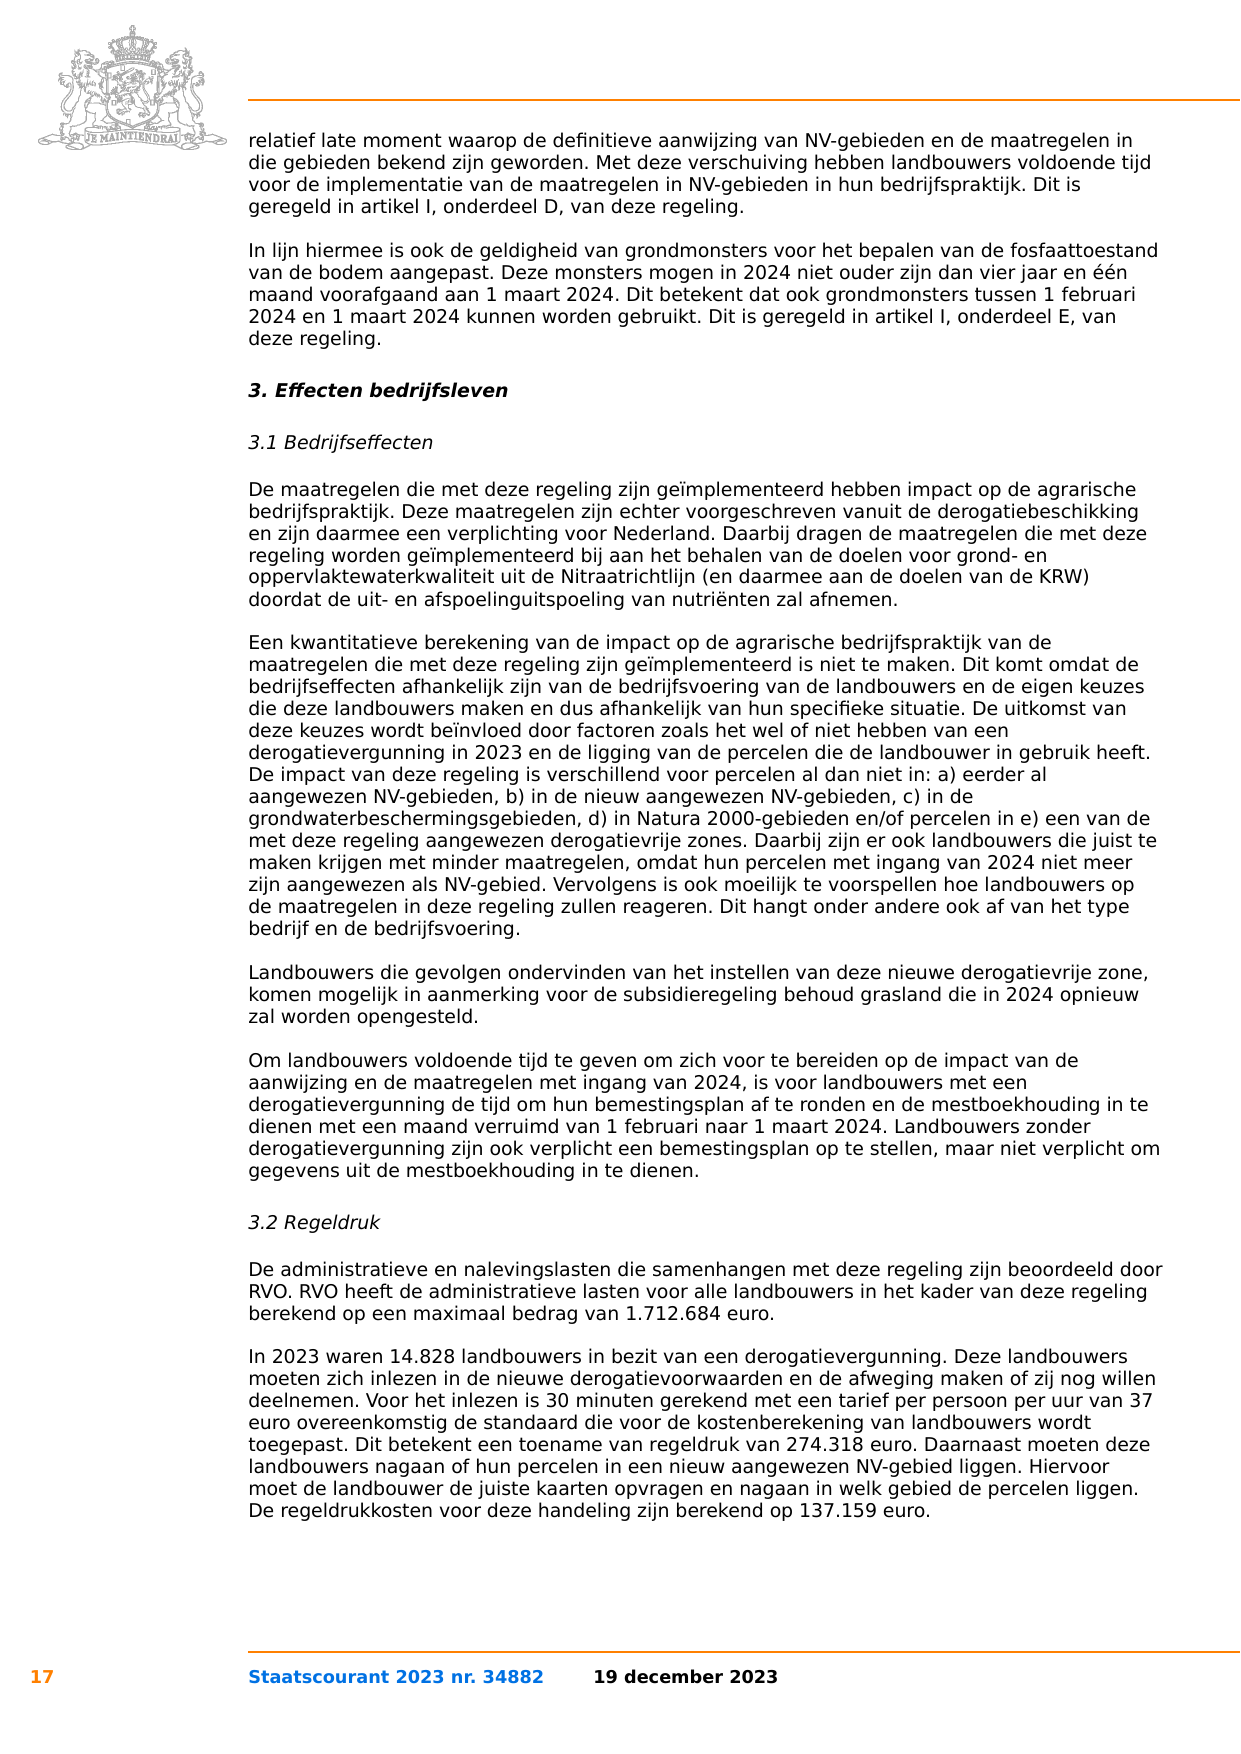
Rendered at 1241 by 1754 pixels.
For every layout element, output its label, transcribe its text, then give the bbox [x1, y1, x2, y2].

text Landbouwers die gevolgen ondervinden van het instellen van deze nieuwe derogatievrije zone, komen mogelijk in aanmerking voor de subsidieregeling behoud grasland die in 2024 opnieuw zal worden opengesteld. [248, 962, 1163, 1028]
text Een kwantitatieve berekening van de impact op de agrarische bedrijfspraktijk van de maatregelen die met deze regeling zijn geïmplementeerd is niet te maken. Dit komt omdat de bedrijfseffecten afhankelijk zijn van de bedrijfsvoering van de landbouwers en de eigen keuzes die deze landbouwers maken en dus afhankelijk van hun specifieke situatie. De uitkomst van deze keuzes wordt beïnvloed door factoren zoals het wel of niet hebben van een derogatievergunning in 2023 en de ligging van de percelen die de landbouwer in gebruik heeft. De impact van deze regeling is verschillend voor percelen al dan niet in: a) eerder al aangewezen NV-gebieden, b) in de nieuw aangewezen NV-gebieden, c) in de grondwaterbeschermingsgebieden, d) in Natura 2000-gebieden en/of percelen in e) een van de met deze regeling aangewezen derogatievrije zones. Daarbij zijn er ook landbouwers die juist te maken krijgen met minder maatregelen, omdat hun percelen met ingang van 2024 niet meer zijn aangewezen als NV-gebied. Vervolgens is ook moeilijk te voorspellen hoe landbouwers op de maatregelen in deze regeling zullen reageren. Dit hangt onder andere ook af van het type bedrijf en de bedrijfsvoering. [248, 632, 1163, 940]
text relatief late moment waarop de definitieve aanwijzing van NV-gebieden en de maatregelen in die gebieden bekend zijn geworden. Met deze verschuiving hebben landbouwers voldoende tijd voor de implementatie van de maatregelen in NV-gebieden in hun bedrijfspraktijk. Dit is geregeld in artikel I, onderdeel D, van deze regeling. [248, 130, 1163, 218]
text De administratieve en nalevingslasten die samenhangen met deze regeling zijn beoordeeld door RVO. RVO heeft de administratieve lasten voor alle landbouwers in het kader van deze regeling berekend op een maximaal bedrag van 1.712.684 euro. [248, 1258, 1163, 1324]
text In 2023 waren 14.828 landbouwers in bezit van een derogatievergunning. Deze landbouwers moeten zich inlezen in de nieuwe derogatievoorwaarden en de afweging maken of zij nog willen deelnemen. Voor het inlezen is 30 minuten gerekend met een tarief per persoon per uur van 37 euro overeenkomstig de standaard die voor de kostenberekening van landbouwers wordt toegepast. Dit betekent een toename van regeldruk van 274.318 euro. Daarnaast moeten deze landbouwers nagaan of hun percelen in een nieuw aangewezen NV-gebied liggen. Hiervoor moet de landbouwer de juiste kaarten opvragen en nagaan in welk gebied de percelen liggen. De regeldrukkosten voor deze handeling zijn berekend op 137.159 euro. [248, 1346, 1163, 1522]
text Om landbouwers voldoende tijd te geven om zich voor te bereiden op de impact van de aanwijzing en de maatregelen met ingang van 2024, is voor landbouwers met een derogatievergunning de tijd om hun bemestingsplan af te ronden en de mestboekhouding in te dienen met een maand verruimd van 1 februari naar 1 maart 2024. Landbouwers zonder derogatievergunning zijn ook verplicht een bemestingsplan op te stellen, maar niet verplicht om gegevens uit de mestboekhouding in te dienen. [248, 1050, 1163, 1182]
subtitle 3.2 Regeldruk [248, 1212, 1163, 1233]
subtitle 3.1 Bedrijfseffecten [248, 432, 1163, 453]
subtitle 3. Effecten bedrijfsleven [248, 379, 1163, 402]
picture [38, 25, 227, 150]
text De maatregelen die met deze regeling zijn geïmplementeerd hebben impact op de agrarische bedrijfspraktijk. Deze maatregelen zijn echter voorgeschreven vanuit de derogatiebeschikking en zijn daarmee een verplichting voor Nederland. Daarbij dragen de maatregelen die met deze regeling worden geïmplementeerd bij aan het behalen van de doelen voor grond- en oppervlaktewaterkwaliteit uit de Nitraatrichtlijn (en daarmee aan de doelen van de KRW) doordat de uit- en afspoelinguitspoeling van nutriënten zal afnemen. [248, 478, 1163, 610]
text In lijn hiermee is ook de geldigheid van grondmonsters voor het bepalen van de fosfaattoestand van de bodem aangepast. Deze monsters mogen in 2024 niet ouder zijn dan vier jaar en één maand voorafgaand aan 1 maart 2024. Dit betekent dat ook grondmonsters tussen 1 februari 2024 en 1 maart 2024 kunnen worden gebruikt. Dit is geregeld in artikel I, onderdeel E, van deze regeling. [248, 240, 1163, 349]
